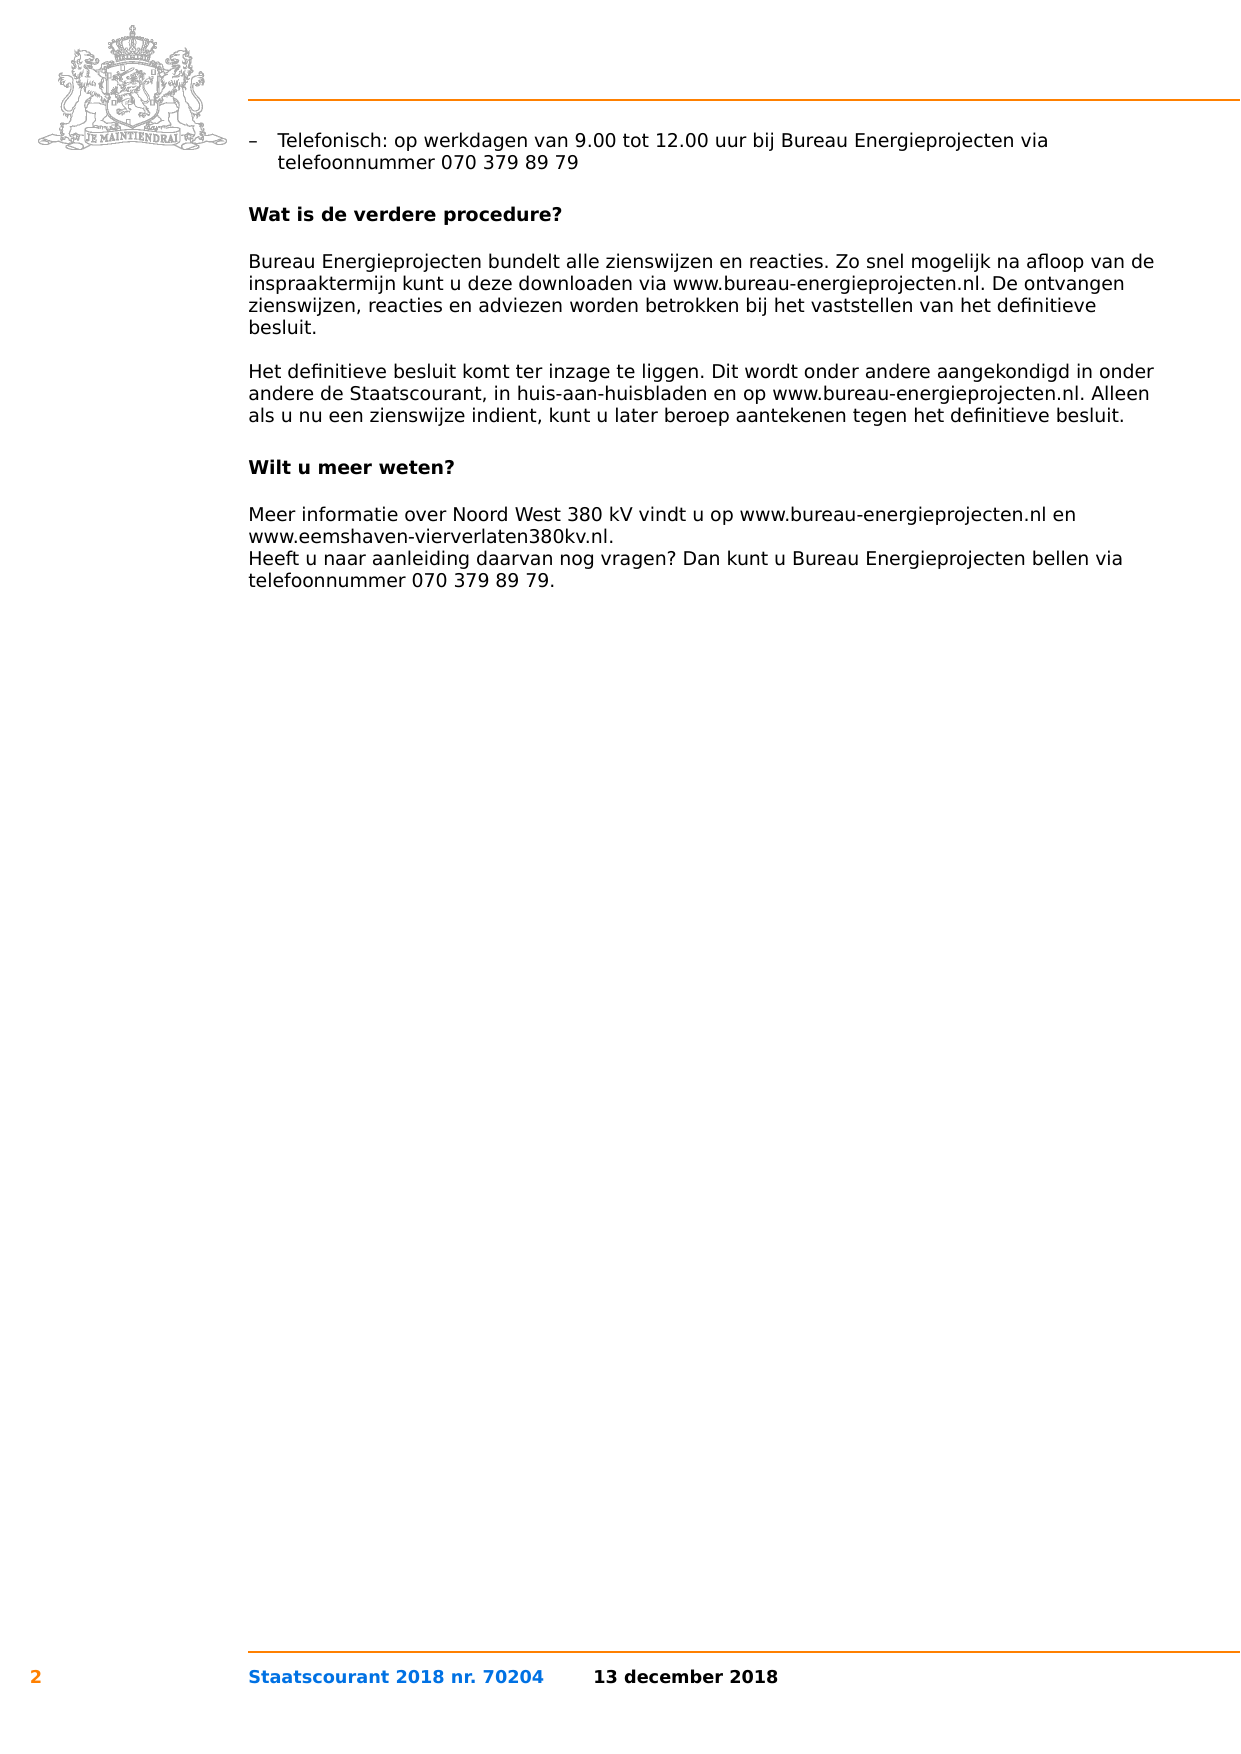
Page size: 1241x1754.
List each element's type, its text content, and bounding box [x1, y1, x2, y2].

text Heeft u naar aanleiding daarvan nog vragen? Dan kunt u Bureau Energieprojecten bellen via telefoonnummer 070 379 89 79. [248, 547, 1163, 591]
text Bureau Energieprojecten bundelt alle zienswijzen en reacties. Zo snel mogelijk na afloop van de inspraaktermijn kunt u deze downloaden via www.bureau-energieprojecten.nl. De ontvangen zienswijzen, reacties en adviezen worden betrokken bij het vaststellen van het definitieve besluit. [248, 251, 1163, 339]
text Het definitieve besluit komt ter inzage te liggen. Dit wordt onder andere aangekondigd in onder andere de Staatscourant, in huis-aan-huisbladen en op www.bureau-energieprojecten.nl. Alleen als u nu een zienswijze indient, kunt u later beroep aantekenen tegen het definitieve besluit. [248, 361, 1163, 427]
text Meer informatie over Noord West 380 kV vindt u op www.bureau-energieprojecten.nl en www.eemshaven-vierverlaten380kv.nl. [248, 503, 1163, 547]
subtitle Wilt u meer weten? [248, 457, 1163, 478]
picture [38, 25, 227, 150]
text – Telefonisch: op werkdagen van 9.00 tot 12.00 uur bij Bureau Energieprojecten via telefoonnummer 070 379 89 79 [248, 130, 1163, 174]
subtitle Wat is de verdere procedure? [248, 204, 1163, 226]
